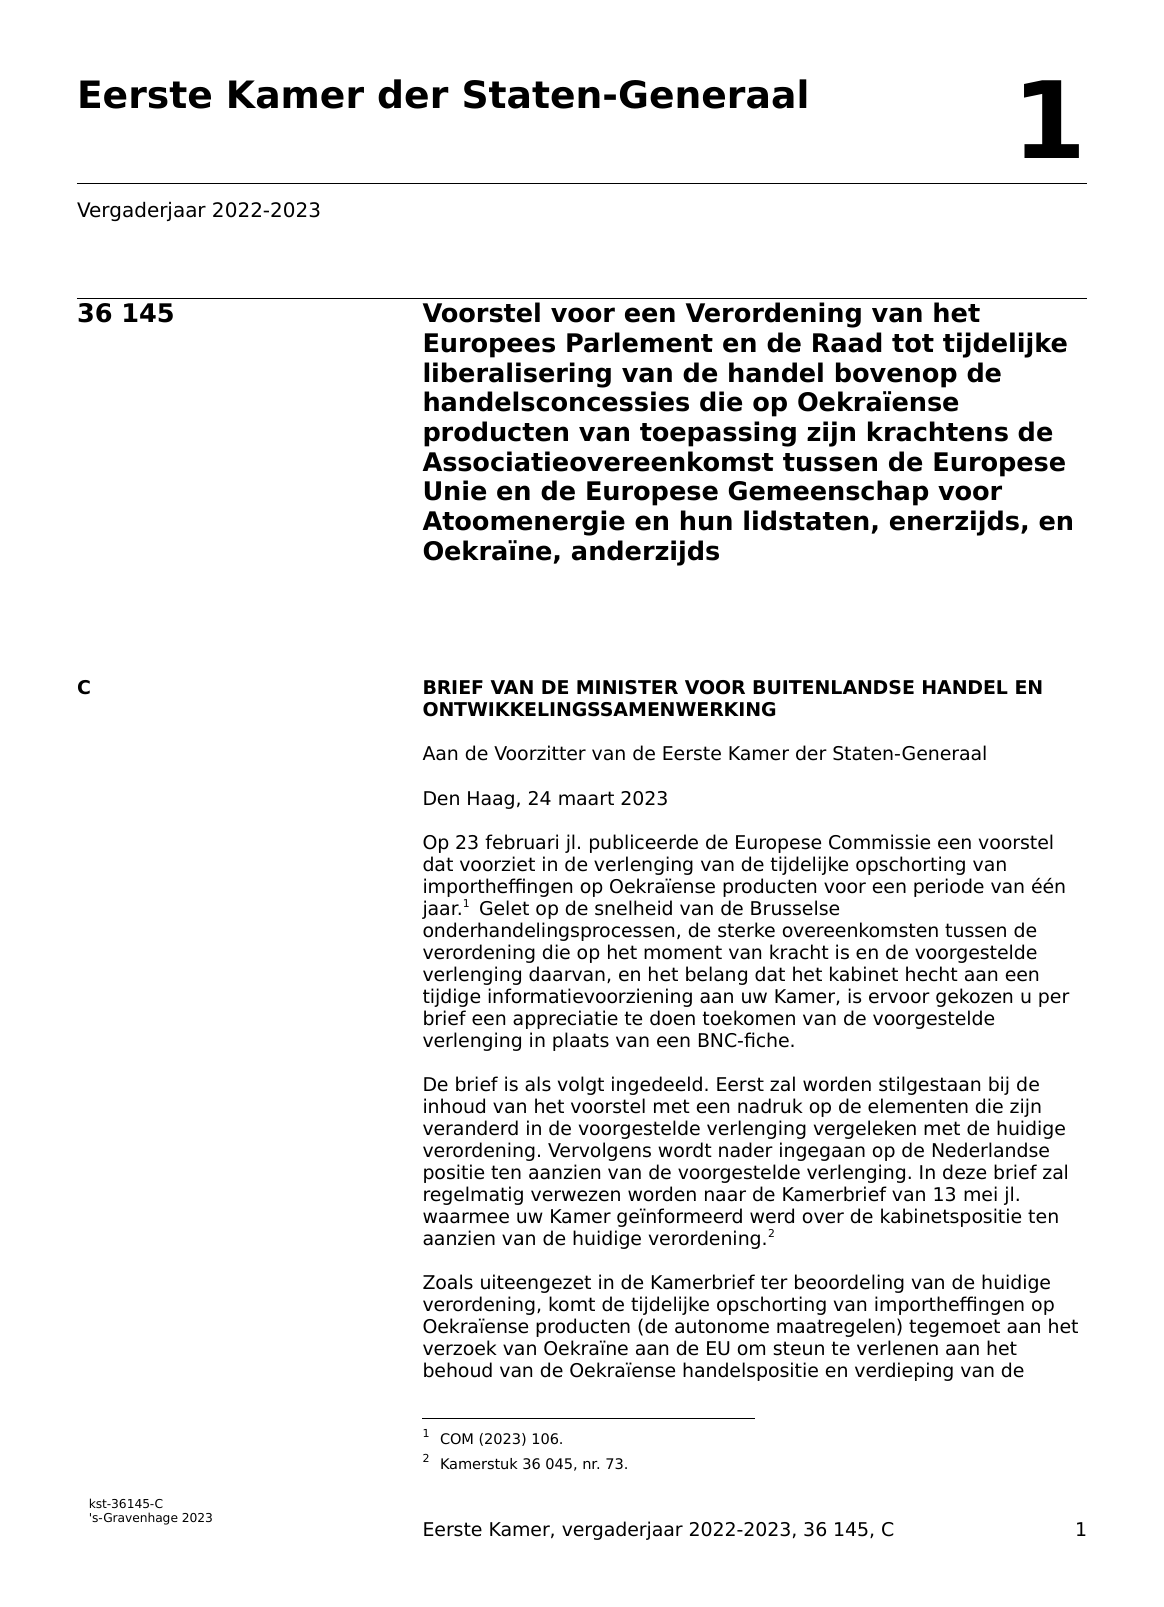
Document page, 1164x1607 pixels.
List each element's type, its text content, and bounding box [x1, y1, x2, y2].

text COM (2023) 106. [422, 1427, 1087, 1449]
text Aan de Voorzitter van de Eerste Kamer der Staten-Generaal [422, 743, 1087, 765]
table_header Eerste Kamer der Staten-Generaal [77, 59, 886, 183]
subtitle 36 145 Voorstel voor een Verordening van het Europees Parlement en de Raad tot tijdelijke liberalisering van de handel bovenop de handelsconcessies die op Oekraïense producten van toepassing zijn krachtens de Associatieovereenkomst tussen de Europese Unie en de Europese Gemeenschap voor Atoomenergie en hun lidstaten, enerzijds, en Oekraïne, anderzijds [77, 299, 1087, 566]
text Kamerstuk 36 045, nr. 73. [422, 1452, 1087, 1474]
subtitle C BRIEF VAN DE MINISTER VOOR BUITENLANDSE HANDEL EN ONTWIKKELINGSSAMENWERKING [77, 677, 1087, 721]
text De brief is als volgt ingedeeld. Eerst zal worden stilgestaan bij de inhoud van het voorstel met een nadruk op de elementen die zijn veranderd in de voorgestelde verlenging vergeleken met de huidige verordening. Vervolgens wordt nader ingegaan op de Nederlandse positie ten aanzien van de voorgestelde verlenging. In deze brief zal regelmatig verwezen worden naar de Kamerbrief van 13 mei jl. waarmee uw Kamer geïnformeerd werd over de kabinetspositie ten aanzien van de huidige verordening. [422, 1074, 1087, 1249]
text Den Haag, 24 maart 2023 [422, 787, 1087, 809]
table_header 1 [886, 59, 1087, 183]
text Op 23 februari jl. publiceerde de Europese Commissie een voorstel dat voorziet in de verlenging van de tijdelijke opschorting van importheffingen op Oekraïense producten voor een periode van één jaar. Gelet op de snelheid van de Brusselse onderhandelingsprocessen, de sterke overeenkomsten tussen de verordening die op het moment van kracht is en de voorgestelde verlenging daarvan, en het belang dat het kabinet hecht aan een tijdige informatievoorziening aan uw Kamer, is ervoor gekozen u per brief een appreciatie te doen toekomen van de voorgestelde verlenging in plaats van een BNC-fiche. [422, 832, 1087, 1051]
text 's-Gravenhage 2023 [88, 1511, 323, 1525]
text Zoals uiteengezet in de Kamerbrief ter beoordeling van de huidige verordening, komt de tijdelijke opschorting van importheffingen op Oekraïense producten (de autonome maatregelen) tegemoet aan het verzoek van Oekraïne aan de EU om steun te verlenen aan het behoud van de Oekraïense handelspositie en verdieping van de [422, 1272, 1087, 1382]
text kst-36145-C [88, 1497, 323, 1511]
table_cell Vergaderjaar 2022-2023 [77, 184, 1087, 298]
